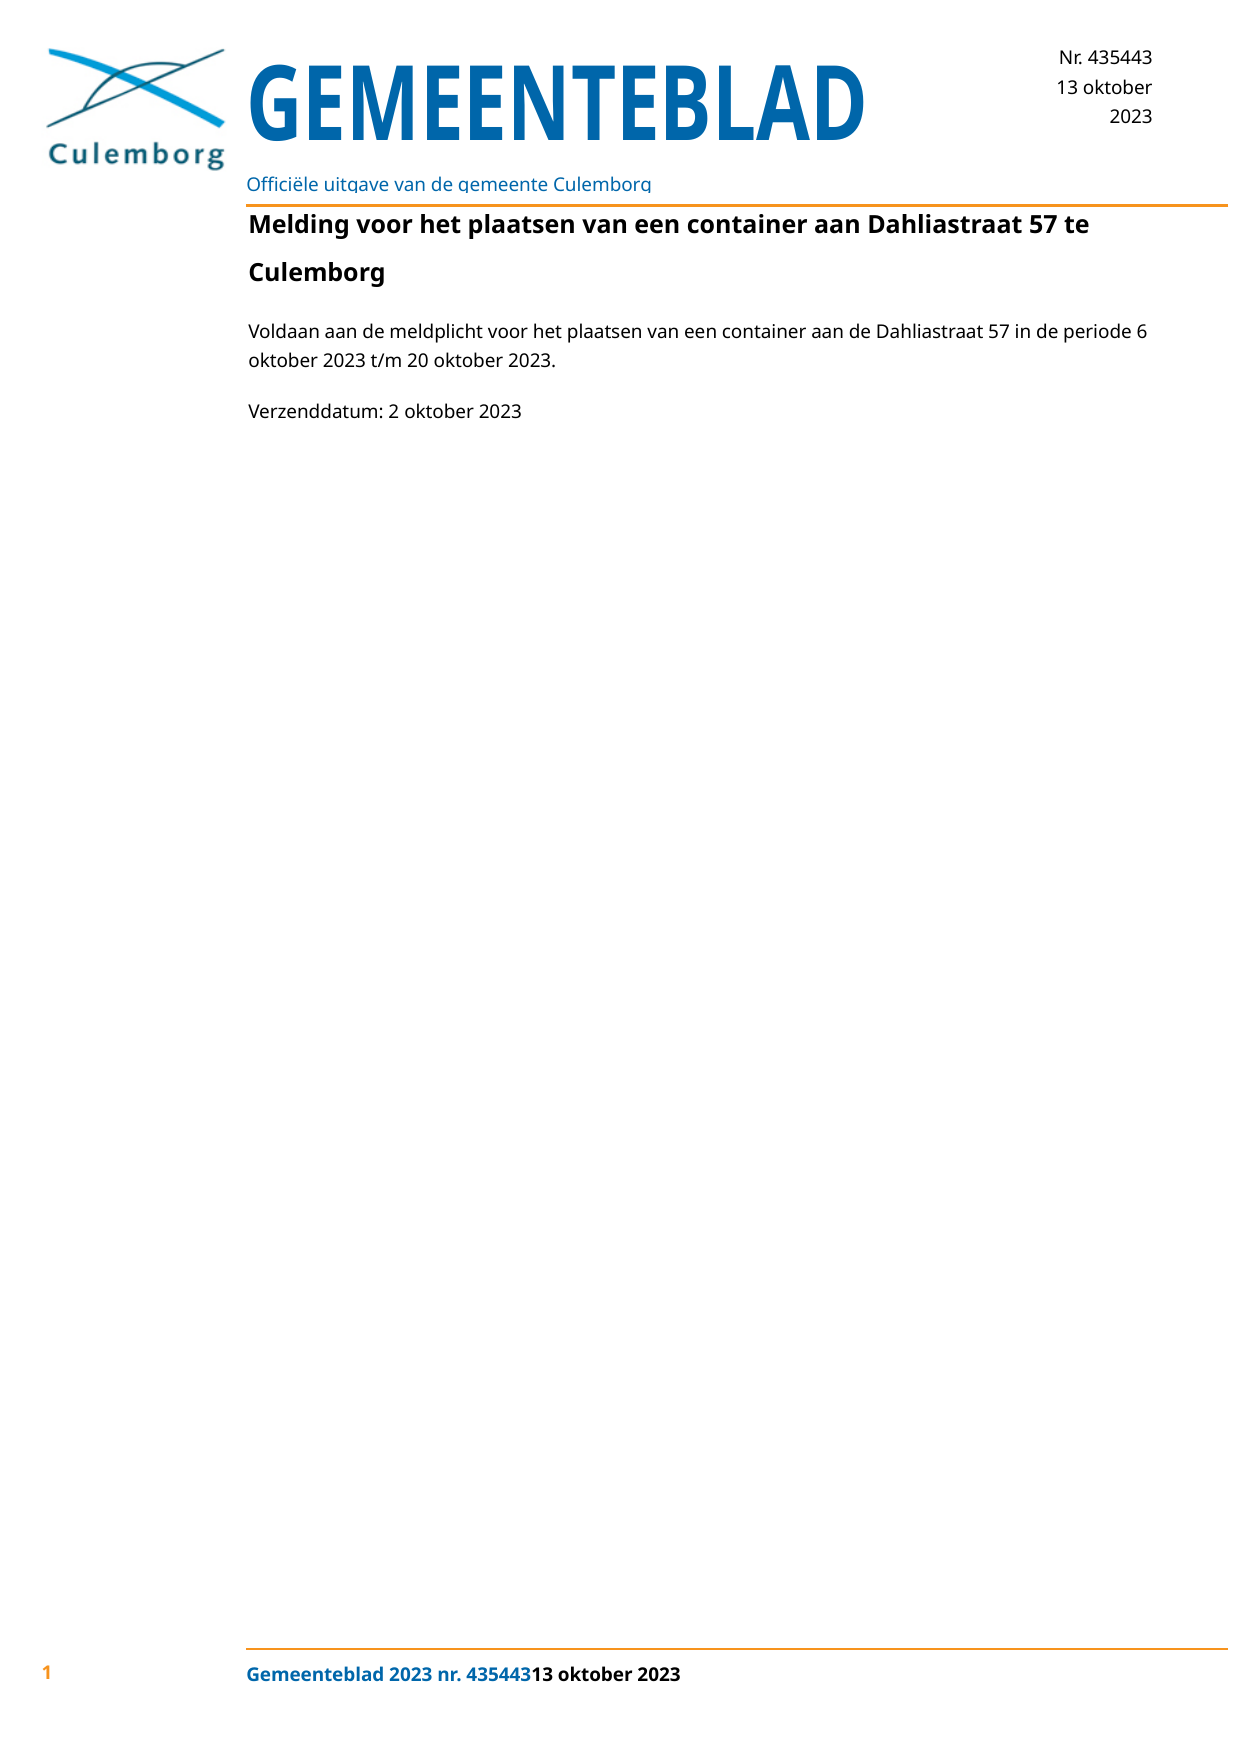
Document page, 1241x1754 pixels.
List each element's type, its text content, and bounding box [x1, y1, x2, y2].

text Voldaan aan de meldplicht voor het plaatsen van een container aan de Dahliastraat 57 in de periode 6 oktober 2023 t/m 20 oktober 2023. [248, 318, 1152, 373]
text Melding voor het plaatsen van een container aan Dahliastraat 57 te Culemborg [248, 207, 1152, 288]
picture [41, 47, 231, 172]
text Verzenddatum: 2 oktober 2023 [248, 398, 1152, 424]
